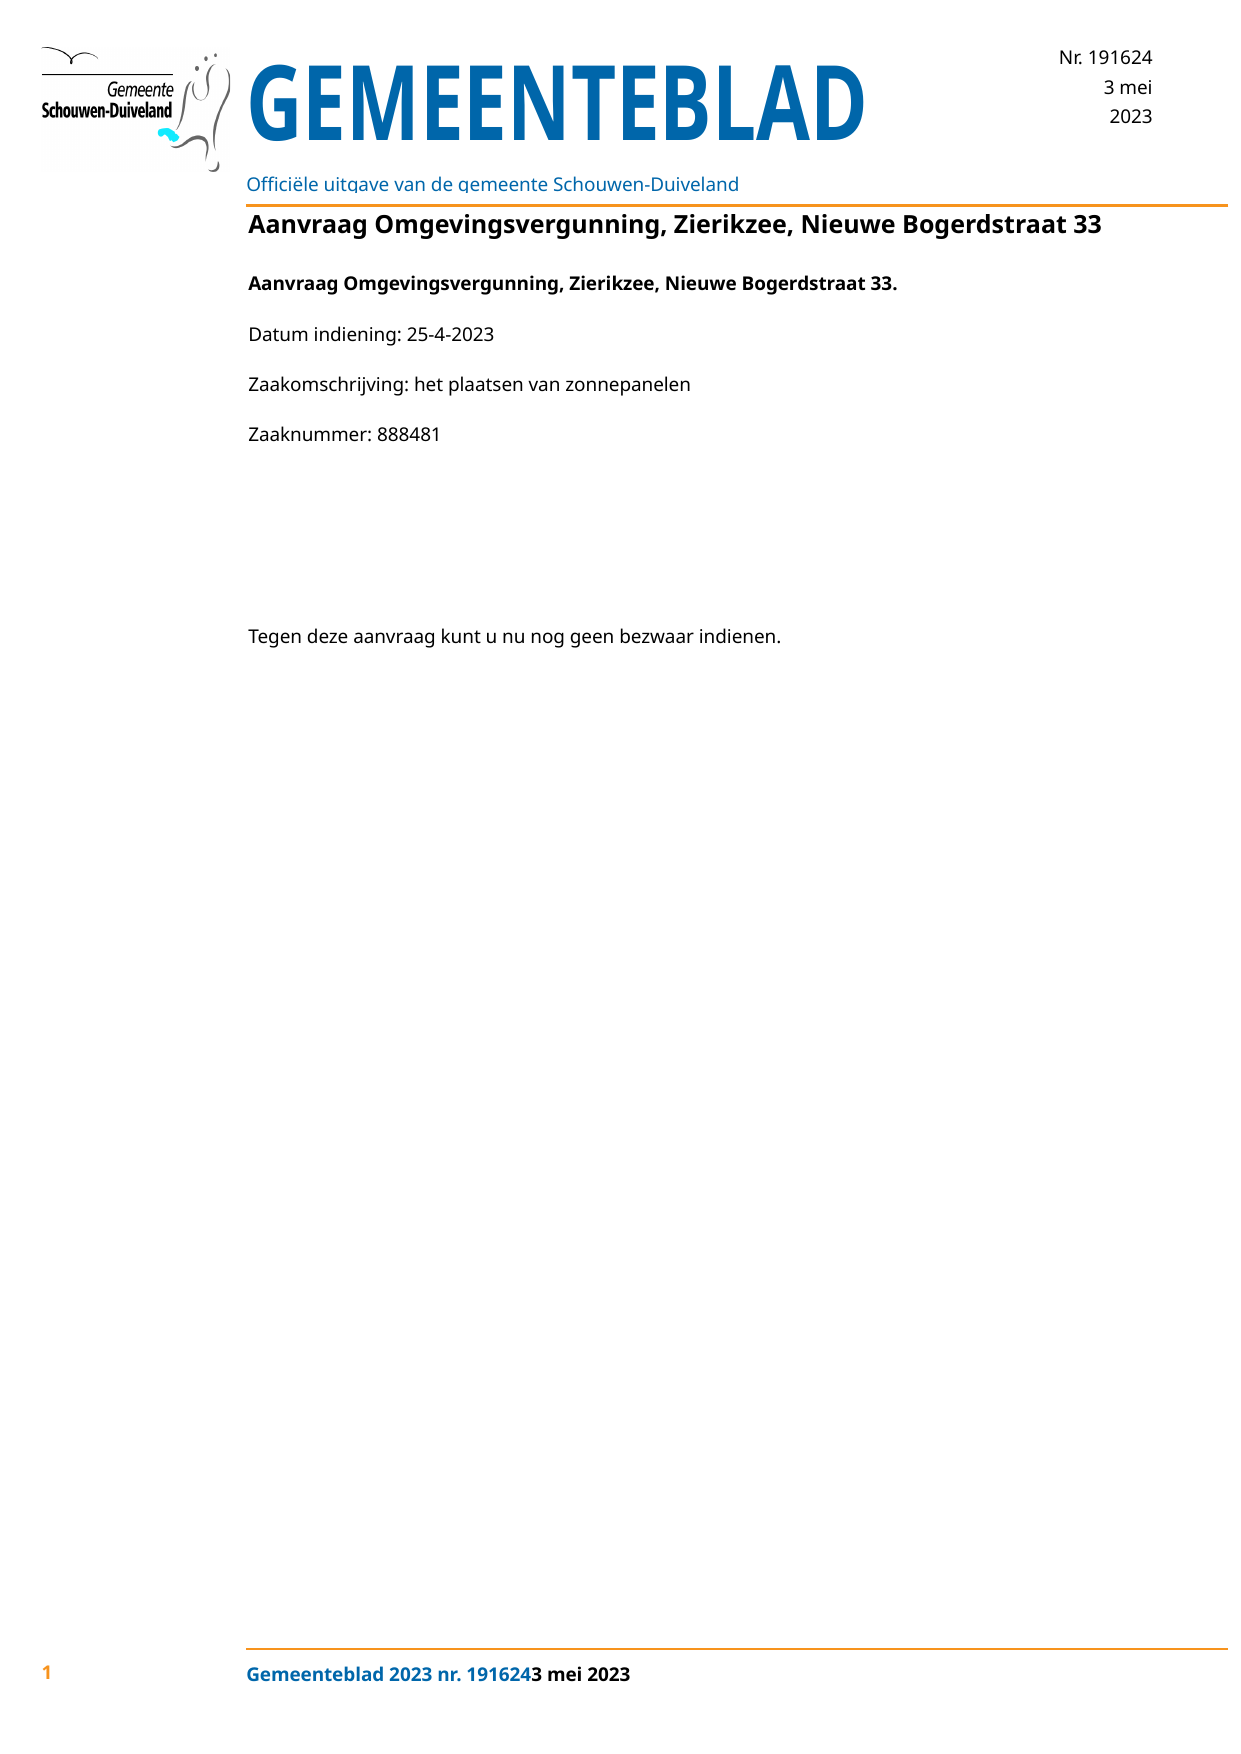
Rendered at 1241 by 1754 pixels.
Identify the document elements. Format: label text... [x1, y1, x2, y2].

text Tegen deze aanvraag kunt u nu nog geen bezwaar indienen. [248, 623, 1152, 649]
text Aanvraag Omgevingsvergunning, Zierikzee, Nieuwe Bogerdstraat 33. [248, 270, 1152, 296]
text Zaaknummer: 888481 [248, 422, 1152, 447]
text Datum indiening: 25-4-2023 [248, 321, 1152, 346]
picture [41, 47, 231, 172]
text Aanvraag Omgevingsvergunning, Zierikzee, Nieuwe Bogerdstraat 33 [248, 207, 1152, 241]
text Zaakomschrijving: het plaatsen van zonnepanelen [248, 371, 1152, 397]
